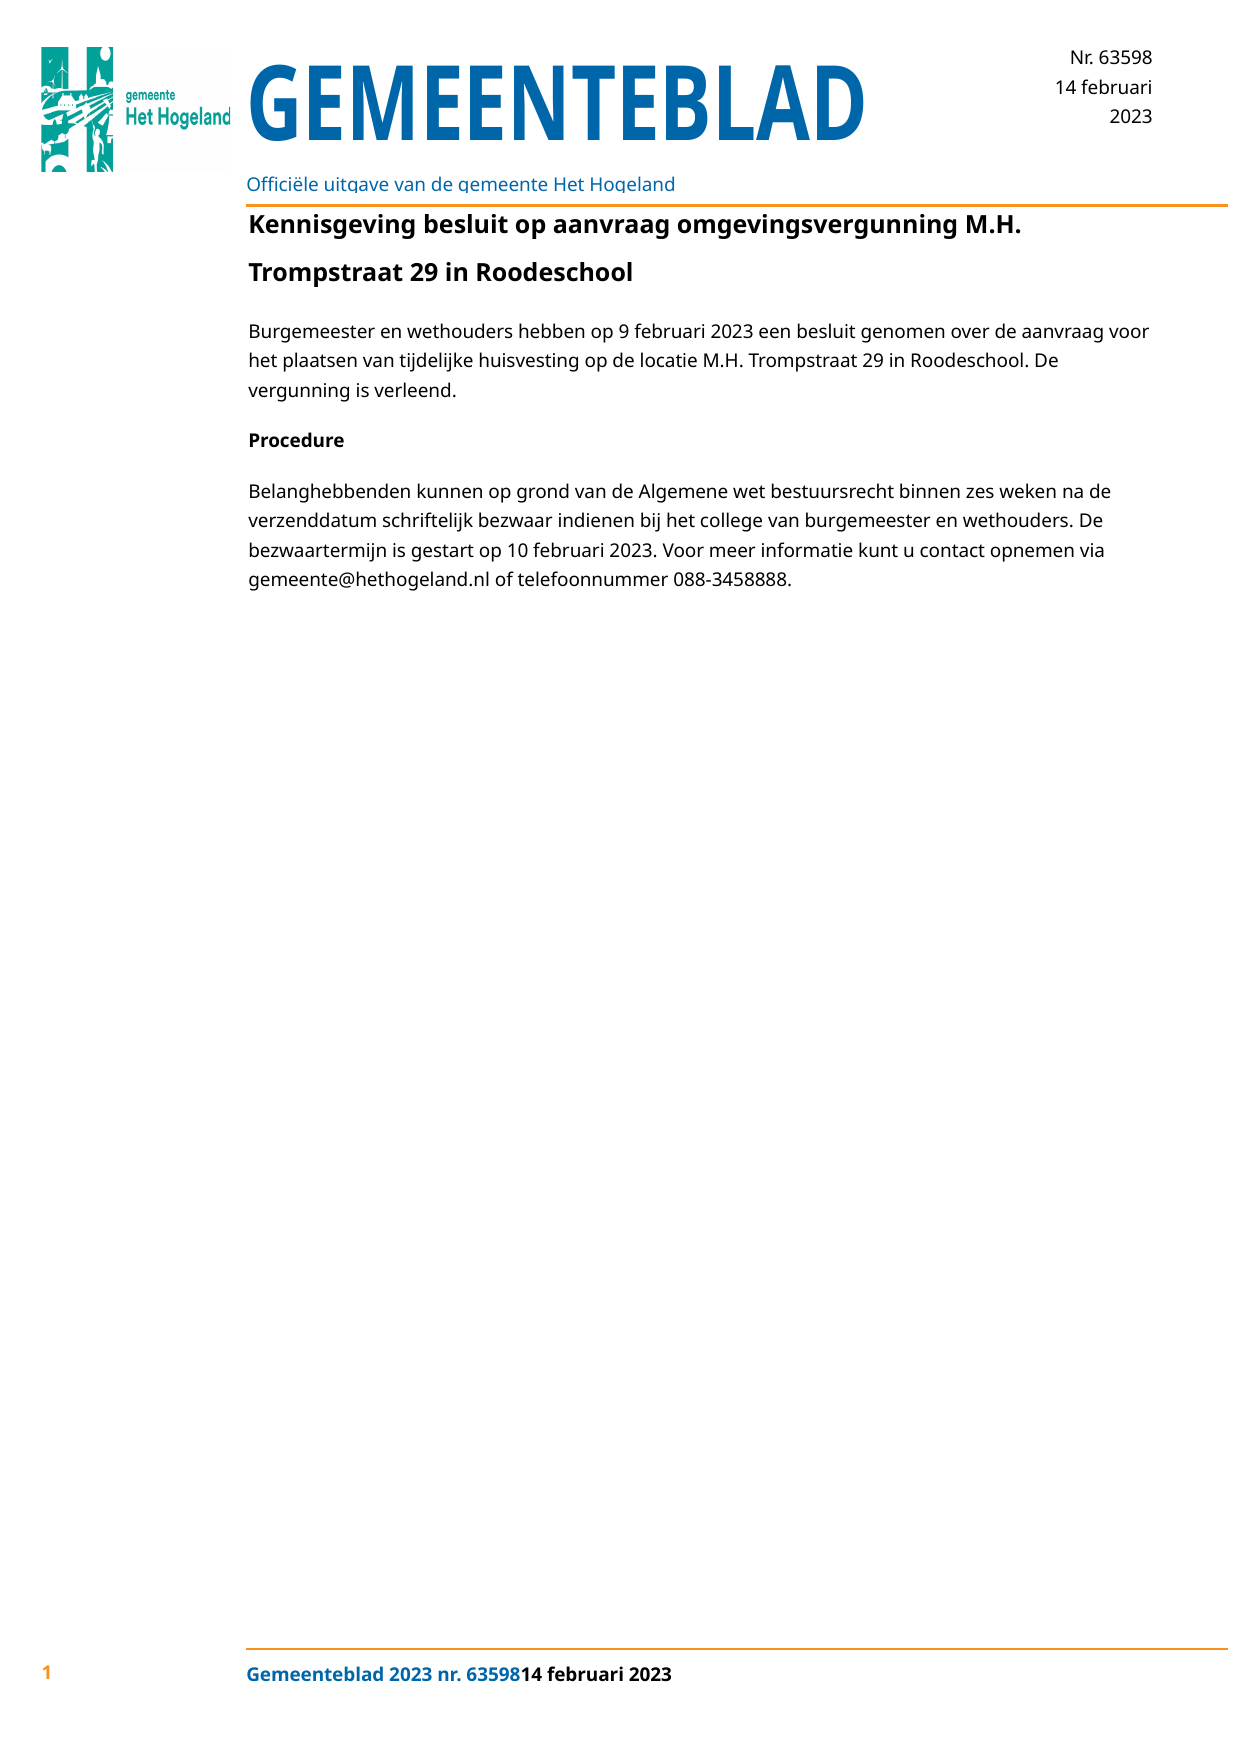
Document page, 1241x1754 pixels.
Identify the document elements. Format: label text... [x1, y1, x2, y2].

text Burgemeester en wethouders hebben op 9 februari 2023 een besluit genomen over de aanvraag voor het plaatsen van tijdelijke huisvesting op de locatie M.H. Trompstraat 29 in Roodeschool. De vergunning is verleend. [248, 318, 1152, 403]
text Procedure [248, 427, 1152, 453]
text Kennisgeving besluit op aanvraag omgevingsvergunning M.H. Trompstraat 29 in Roodeschool [248, 207, 1152, 288]
picture [41, 47, 231, 172]
text Belanghebbenden kunnen op grond van de Algemene wet bestuursrecht binnen zes weken na de verzenddatum schriftelijk bezwaar indienen bij het college van burgemeester en wethouders. De bezwaartermijn is gestart op 10 februari 2023. Voor meer informatie kunt u contact opnemen via gemeente@hethogeland.nl of telefoonnummer 088-3458888. [248, 478, 1152, 592]
